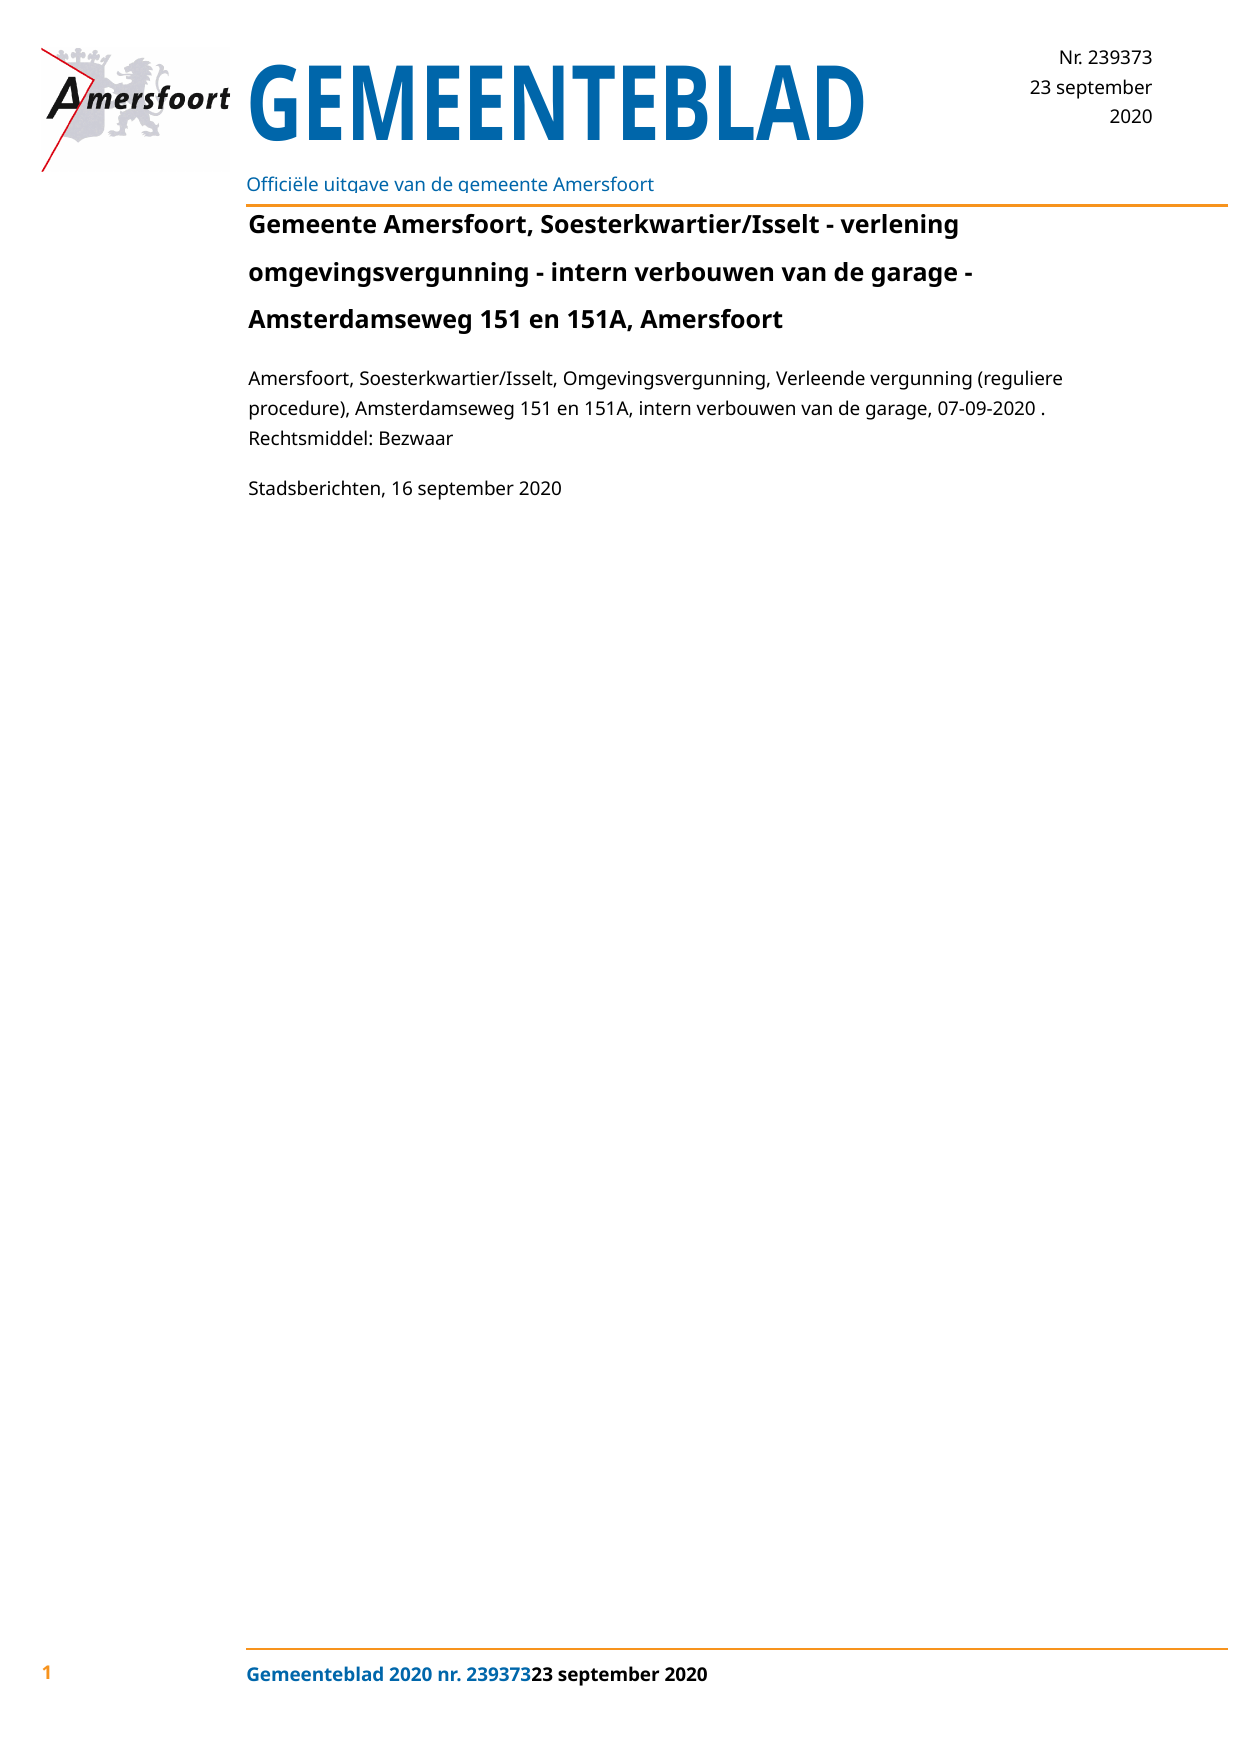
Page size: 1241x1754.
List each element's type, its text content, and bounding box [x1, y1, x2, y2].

text Stadsberichten, 16 september 2020 [248, 475, 1152, 501]
text Amersfoort, Soesterkwartier/Isselt, Omgevingsvergunning, Verleende vergunning (reguliere procedure), Amsterdamseweg 151 en 151A, intern verbouwen van de garage, 07-09-2020 . Rechtsmiddel: Bezwaar [248, 366, 1152, 450]
picture [41, 47, 231, 172]
text Gemeente Amersfoort, Soesterkwartier/Isselt - verlening omgevingsvergunning - intern verbouwen van de garage - Amsterdamseweg 151 en 151A, Amersfoort [248, 207, 1152, 336]
